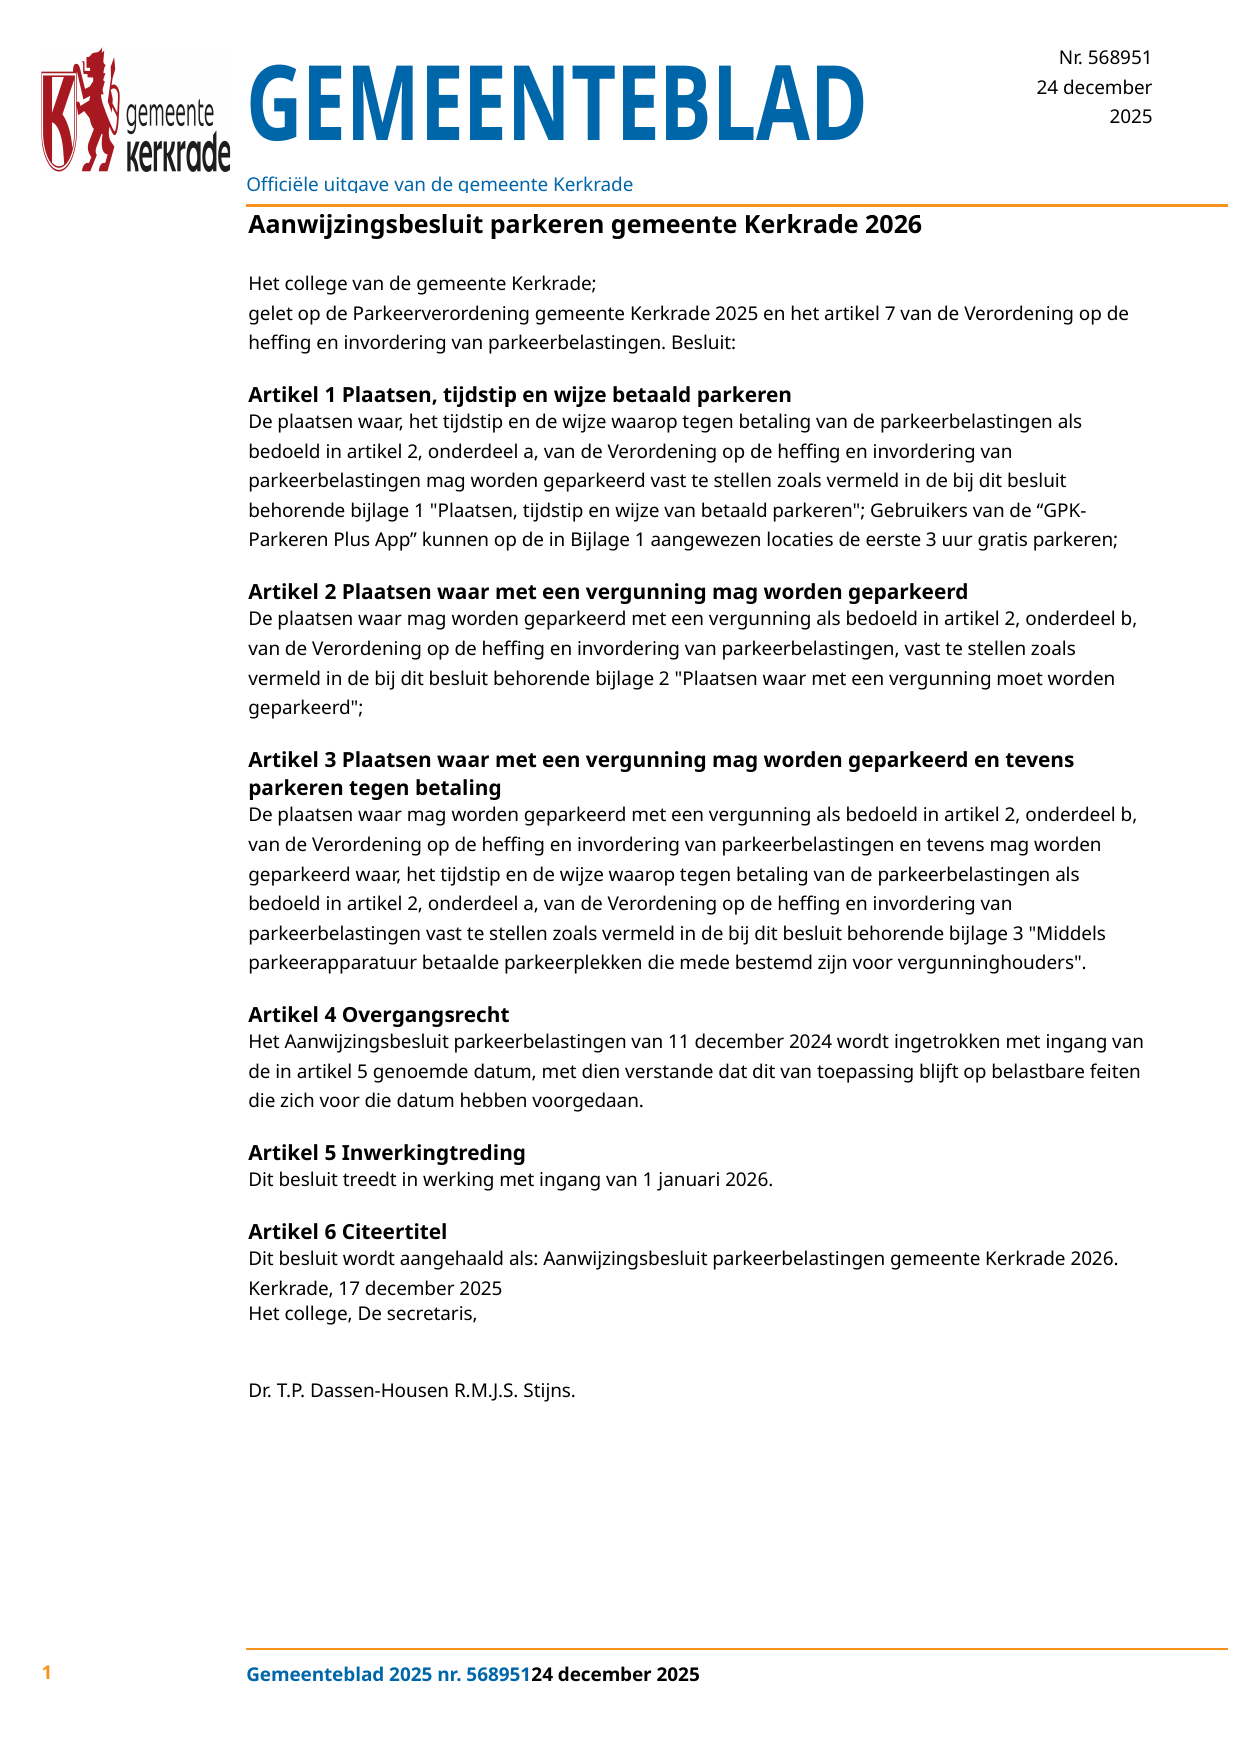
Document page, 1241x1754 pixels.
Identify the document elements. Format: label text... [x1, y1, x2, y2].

text Artikel 4 Overgangsrecht [248, 1000, 1152, 1028]
text Artikel 1 Plaatsen, tijdstip en wijze betaald parkeren [248, 380, 1152, 408]
text Het college, De secretaris, [248, 1301, 1152, 1326]
text Artikel 2 Plaatsen waar met een vergunning mag worden geparkeerd [248, 577, 1152, 606]
text De plaatsen waar, het tijdstip en de wijze waarop tegen betaling van de parkeerbelastingen als bedoeld in artikel 2, onderdeel a, van de Verordening op de heffing en invordering van parkeerbelastingen mag worden geparkeerd vast te stellen zoals vermeld in de bij dit besluit behorende bijlage 1 "Plaatsen, tijdstip en wijze van betaald parkeren"; Gebruikers van de “GPK-Parkeren Plus App” kunnen op de in Bijlage 1 aangewezen locaties de eerste 3 uur gratis parkeren; [248, 408, 1152, 552]
text Artikel 5 Inwerkingtreding [248, 1138, 1152, 1166]
text De plaatsen waar mag worden geparkeerd met een vergunning als bedoeld in artikel 2, onderdeel b, van de Verordening op de heffing en invordering van parkeerbelastingen en tevens mag worden geparkeerd waar, het tijdstip en de wijze waarop tegen betaling van de parkeerbelastingen als bedoeld in artikel 2, onderdeel a, van de Verordening op de heffing en invordering van parkeerbelastingen vast te stellen zoals vermeld in de bij dit besluit behorende bijlage 3 "Middels parkeerapparatuur betaalde parkeerplekken die mede bestemd zijn voor vergunninghouders". [248, 802, 1152, 975]
text De plaatsen waar mag worden geparkeerd met een vergunning als bedoeld in artikel 2, onderdeel b, van de Verordening op de heffing en invordering van parkeerbelastingen, vast te stellen zoals vermeld in de bij dit besluit behorende bijlage 2 "Plaatsen waar met een vergunning moet worden geparkeerd"; [248, 606, 1152, 720]
text Artikel 3 Plaatsen waar met een vergunning mag worden geparkeerd en tevens parkeren tegen betaling [248, 745, 1152, 802]
text gelet op de Parkeerverordening gemeente Kerkrade 2025 en het artikel 7 van de Verordening op de heffing en invordering van parkeerbelastingen. Besluit: [248, 300, 1152, 355]
text Dit besluit treedt in werking met ingang van 1 januari 2026. [248, 1166, 1152, 1192]
picture [41, 47, 231, 172]
text Artikel 6 Citeertitel [248, 1217, 1152, 1245]
text Aanwijzingsbesluit parkeren gemeente Kerkrade 2026 [248, 207, 1152, 241]
text Kerkrade, 17 december 2025 [248, 1275, 1152, 1301]
text Het college van de gemeente Kerkrade; [248, 270, 1152, 296]
text Het Aanwijzingsbesluit parkeerbelastingen van 11 december 2024 wordt ingetrokken met ingang van de in artikel 5 genoemde datum, met dien verstande dat dit van toepassing blijft op belastbare feiten die zich voor die datum hebben voorgedaan. [248, 1028, 1152, 1113]
text Dr. T.P. Dassen-Housen R.M.J.S. Stijns. [248, 1378, 1152, 1403]
text Dit besluit wordt aangehaald als: Aanwijzingsbesluit parkeerbelastingen gemeente Kerkrade 2026. [248, 1245, 1152, 1271]
